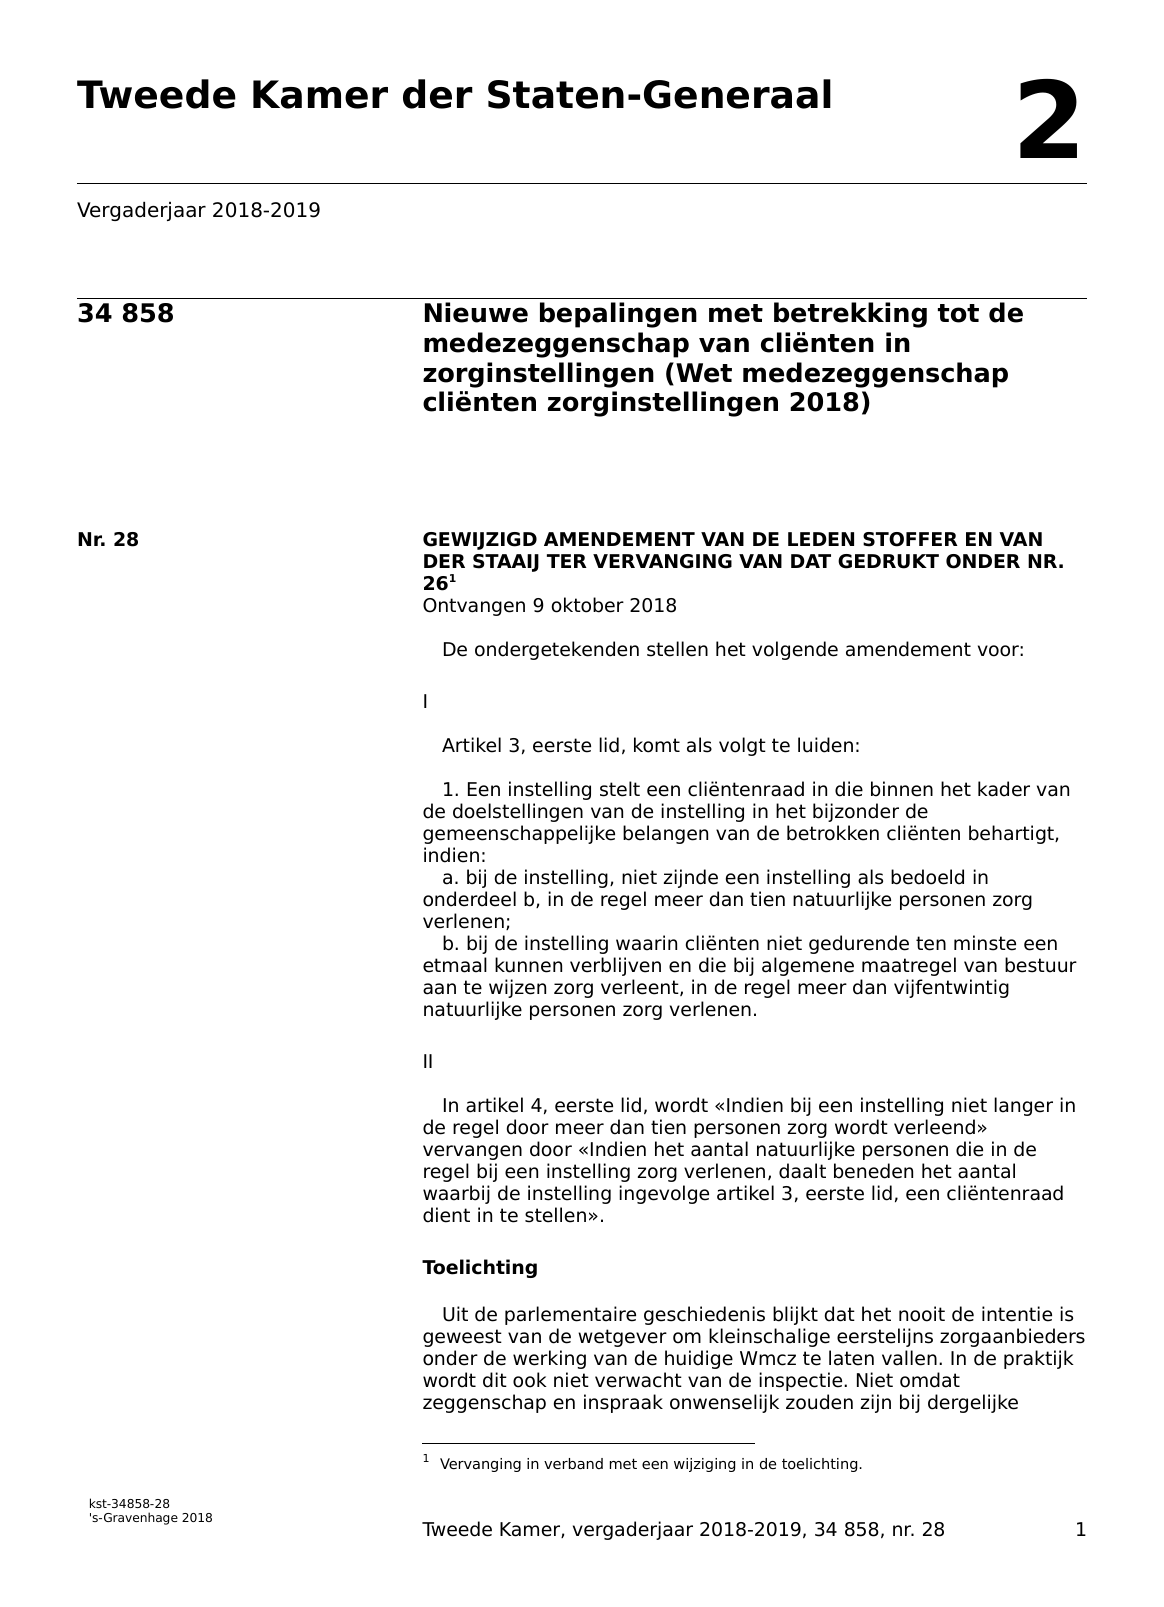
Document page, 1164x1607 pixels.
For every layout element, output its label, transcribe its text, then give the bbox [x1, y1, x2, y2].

text Uit de parlementaire geschiedenis blijkt dat het nooit de intentie is geweest van de wetgever om kleinschalige eerstelijns zorgaanbieders onder de werking van de huidige Wmcz te laten vallen. In de praktijk wordt dit ook niet verwacht van de inspectie. Niet omdat zeggenschap en inspraak onwenselijk zouden zijn bij dergelijke [422, 1304, 1087, 1414]
table_header 2 [886, 59, 1087, 183]
subtitle 34 858 Nieuwe bepalingen met betrekking tot de medezeggenschap van cliënten in zorginstellingen (Wet medezeggenschap cliënten zorginstellingen 2018) [77, 299, 1087, 418]
subtitle I [422, 691, 1087, 713]
text 's-Gravenhage 2018 [88, 1511, 323, 1525]
text kst-34858-28 [88, 1497, 323, 1511]
table_cell Vergaderjaar 2018-2019 [77, 184, 1087, 298]
text Vervanging in verband met een wijziging in de toelichting. [422, 1452, 1087, 1474]
text Ontvangen 9 oktober 2018 [422, 595, 1087, 617]
text Artikel 3, eerste lid, komt als volgt te luiden: [422, 735, 1087, 757]
subtitle Nr. 28 GEWIJZIGD AMENDEMENT VAN DE LEDEN STOFFER EN VAN DER STAAIJ TER VERVANGING VAN DAT GEDRUKT ONDER NR. 26 [77, 529, 1087, 595]
text In artikel 4, eerste lid, wordt «Indien bij een instelling niet langer in de regel door meer dan tien personen zorg wordt verleend» vervangen door «Indien het aantal natuurlijke personen die in de regel bij een instelling zorg verlenen, daalt beneden het aantal waarbij de instelling ingevolge artikel 3, eerste lid, een cliëntenraad dient in te stellen». [422, 1095, 1087, 1227]
table_header Tweede Kamer der Staten-Generaal [77, 59, 886, 183]
text De ondergetekenden stellen het volgende amendement voor: [422, 639, 1087, 661]
text 1. Een instelling stelt een cliëntenraad in die binnen het kader van de doelstellingen van de instelling in het bijzonder de gemeenschappelijke belangen van de betrokken cliënten behartigt, indien: [422, 779, 1087, 867]
text a. bij de instelling, niet zijnde een instelling als bedoeld in onderdeel b, in de regel meer dan tien natuurlijke personen zorg verlenen; [422, 867, 1087, 933]
text b. bij de instelling waarin cliënten niet gedurende ten minste een etmaal kunnen verblijven en die bij algemene maatregel van bestuur aan te wijzen zorg verleent, in de regel meer dan vijfentwintig natuurlijke personen zorg verlenen. [422, 933, 1087, 1021]
subtitle Toelichting [422, 1257, 1087, 1279]
subtitle II [422, 1051, 1087, 1073]
